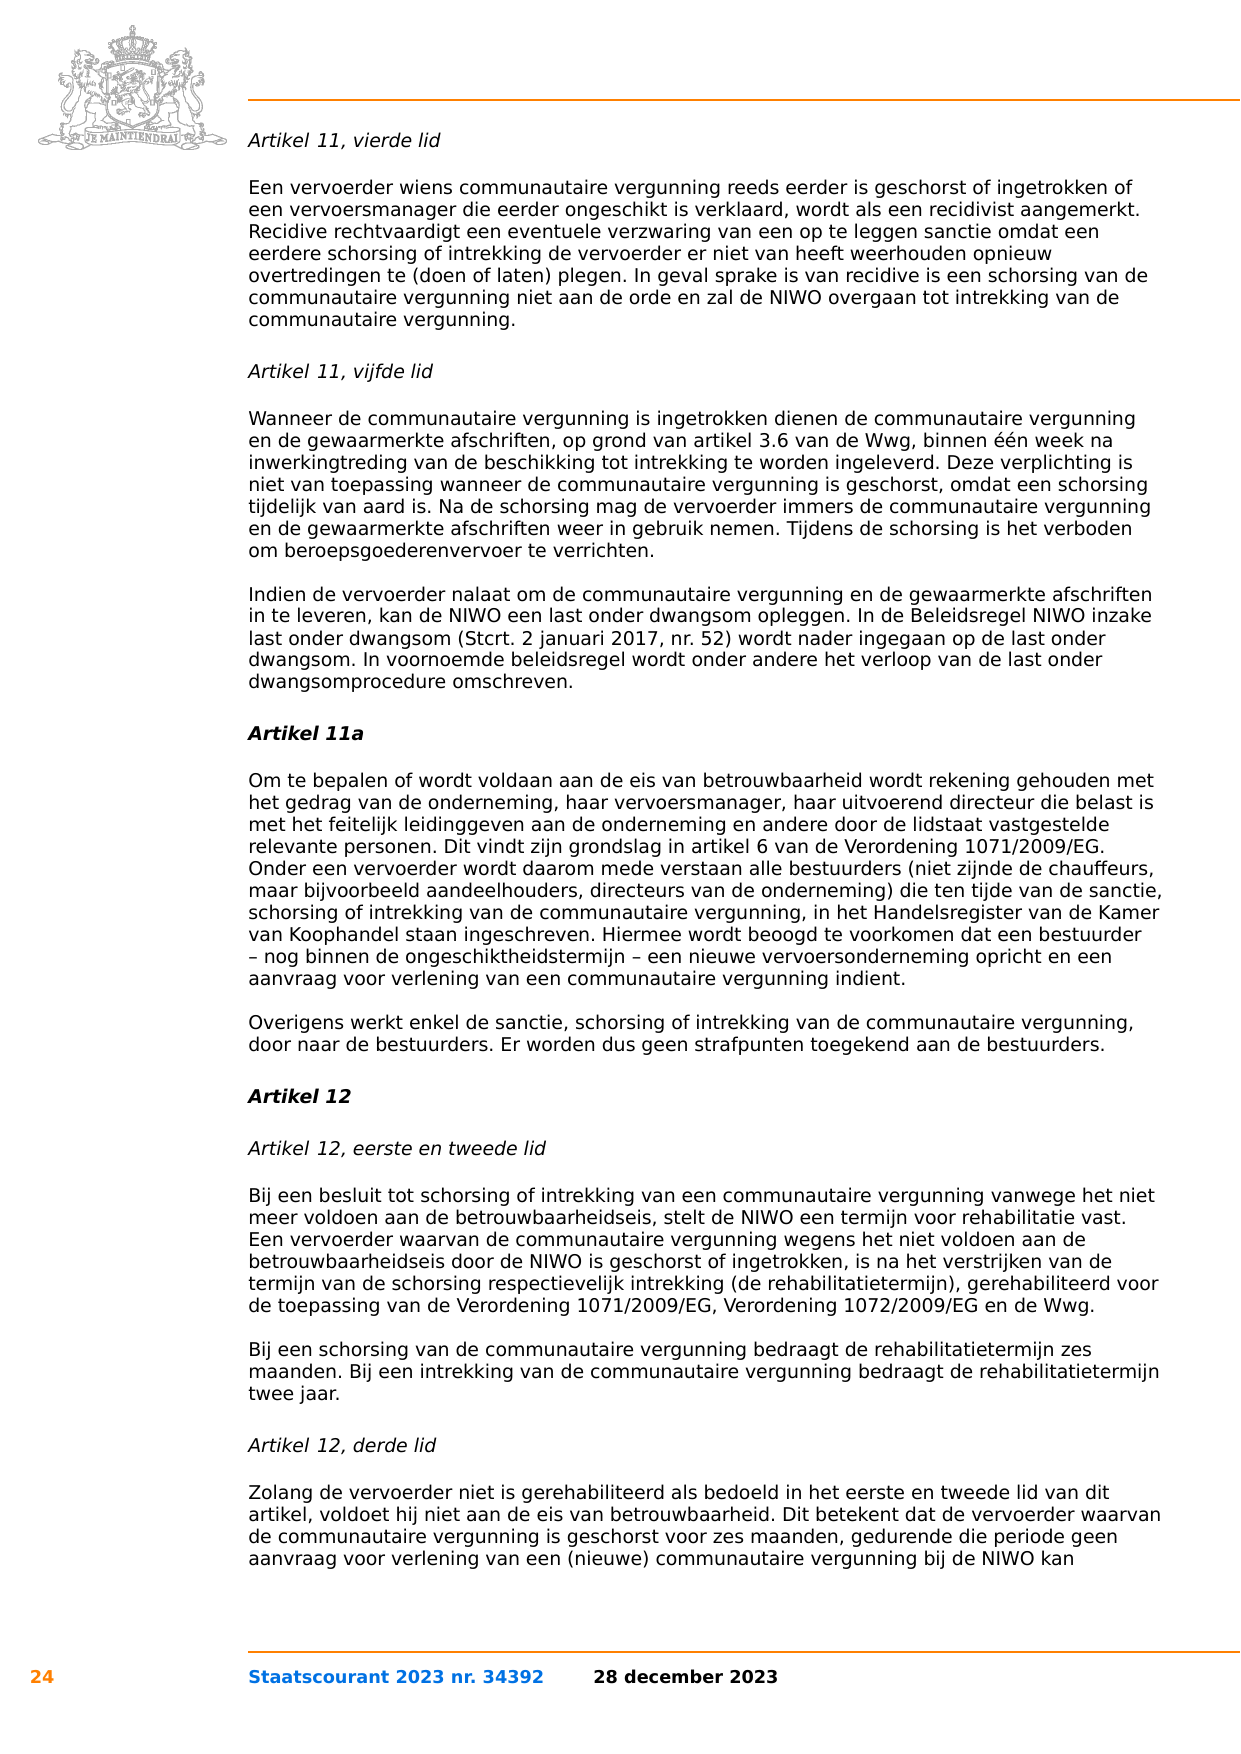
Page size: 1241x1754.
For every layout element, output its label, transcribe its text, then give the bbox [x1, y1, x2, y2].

text Om te bepalen of wordt voldaan aan de eis van betrouwbaarheid wordt rekening gehouden met het gedrag van de onderneming, haar vervoersmanager, haar uitvoerend directeur die belast is met het feitelijk leidinggeven aan de onderneming en andere door de lidstaat vastgestelde relevante personen. Dit vindt zijn grondslag in artikel 6 van de Verordening 1071/2009/EG. Onder een vervoerder wordt daarom mede verstaan alle bestuurders (niet zijnde de chauffeurs, maar bijvoorbeeld aandeelhouders, directeurs van de onderneming) die ten tijde van de sanctie, schorsing of intrekking van de communautaire vergunning, in het Handelsregister van de Kamer van Koophandel staan ingeschreven. Hiermee wordt beoogd te voorkomen dat een bestuurder – nog binnen de ongeschiktheidstermijn – een nieuwe vervoersonderneming opricht en een aanvraag voor verlening van een communautaire vergunning indient. [248, 770, 1163, 990]
text Zolang de vervoerder niet is gerehabiliteerd als bedoeld in het eerste en tweede lid van dit artikel, voldoet hij niet aan de eis van betrouwbaarheid. Dit betekent dat de vervoerder waarvan de communautaire vergunning is geschorst voor zes maanden, gedurende die periode geen aanvraag voor verlening van een (nieuwe) communautaire vergunning bij de NIWO kan [248, 1482, 1163, 1569]
subtitle Artikel 11, vierde lid [248, 130, 1163, 152]
subtitle Artikel 12, eerste en tweede lid [248, 1138, 1163, 1160]
subtitle Artikel 12 [248, 1086, 1163, 1108]
subtitle Artikel 11a [248, 723, 1163, 745]
text Wanneer de communautaire vergunning is ingetrokken dienen de communautaire vergunning en de gewaarmerkte afschriften, op grond van artikel 3.6 van de Wwg, binnen één week na inwerkingtreding van de beschikking tot intrekking te worden ingeleverd. Deze verplichting is niet van toepassing wanneer de communautaire vergunning is geschorst, omdat een schorsing tijdelijk van aard is. Na de schorsing mag de vervoerder immers de communautaire vergunning en de gewaarmerkte afschriften weer in gebruik nemen. Tijdens de schorsing is het verboden om beroepsgoederenvervoer te verrichten. [248, 408, 1163, 562]
picture [38, 25, 227, 150]
text Overigens werkt enkel de sanctie, schorsing of intrekking van de communautaire vergunning, door naar de bestuurders. Er worden dus geen strafpunten toegekend aan de bestuurders. [248, 1012, 1163, 1056]
text Bij een besluit tot schorsing of intrekking van een communautaire vergunning vanwege het niet meer voldoen aan de betrouwbaarheidseis, stelt de NIWO een termijn voor rehabilitatie vast. Een vervoerder waarvan de communautaire vergunning wegens het niet voldoen aan de betrouwbaarheidseis door de NIWO is geschorst of ingetrokken, is na het verstrijken van de termijn van de schorsing respectievelijk intrekking (de rehabilitatietermijn), gerehabiliteerd voor de toepassing van de Verordening 1071/2009/EG, Verordening 1072/2009/EG en de Wwg. [248, 1185, 1163, 1317]
text Indien de vervoerder nalaat om de communautaire vergunning en de gewaarmerkte afschriften in te leveren, kan de NIWO een last onder dwangsom opleggen. In de Beleidsregel NIWO inzake last onder dwangsom (Stcrt. 2 januari 2017, nr. 52) wordt nader ingegaan op de last onder dwangsom. In voornoemde beleidsregel wordt onder andere het verloop van de last onder dwangsomprocedure omschreven. [248, 583, 1163, 693]
text Een vervoerder wiens communautaire vergunning reeds eerder is geschorst of ingetrokken of een vervoersmanager die eerder ongeschikt is verklaard, wordt als een recidivist aangemerkt. Recidive rechtvaardigt een eventuele verzwaring van een op te leggen sanctie omdat een eerdere schorsing of intrekking de vervoerder er niet van heeft weerhouden opnieuw overtredingen te (doen of laten) plegen. In geval sprake is van recidive is een schorsing van de communautaire vergunning niet aan de orde en zal de NIWO overgaan tot intrekking van de communautaire vergunning. [248, 177, 1163, 331]
subtitle Artikel 11, vijfde lid [248, 361, 1163, 383]
subtitle Artikel 12, derde lid [248, 1434, 1163, 1457]
text Bij een schorsing van de communautaire vergunning bedraagt de rehabilitatietermijn zes maanden. Bij een intrekking van de communautaire vergunning bedraagt de rehabilitatietermijn twee jaar. [248, 1339, 1163, 1404]
